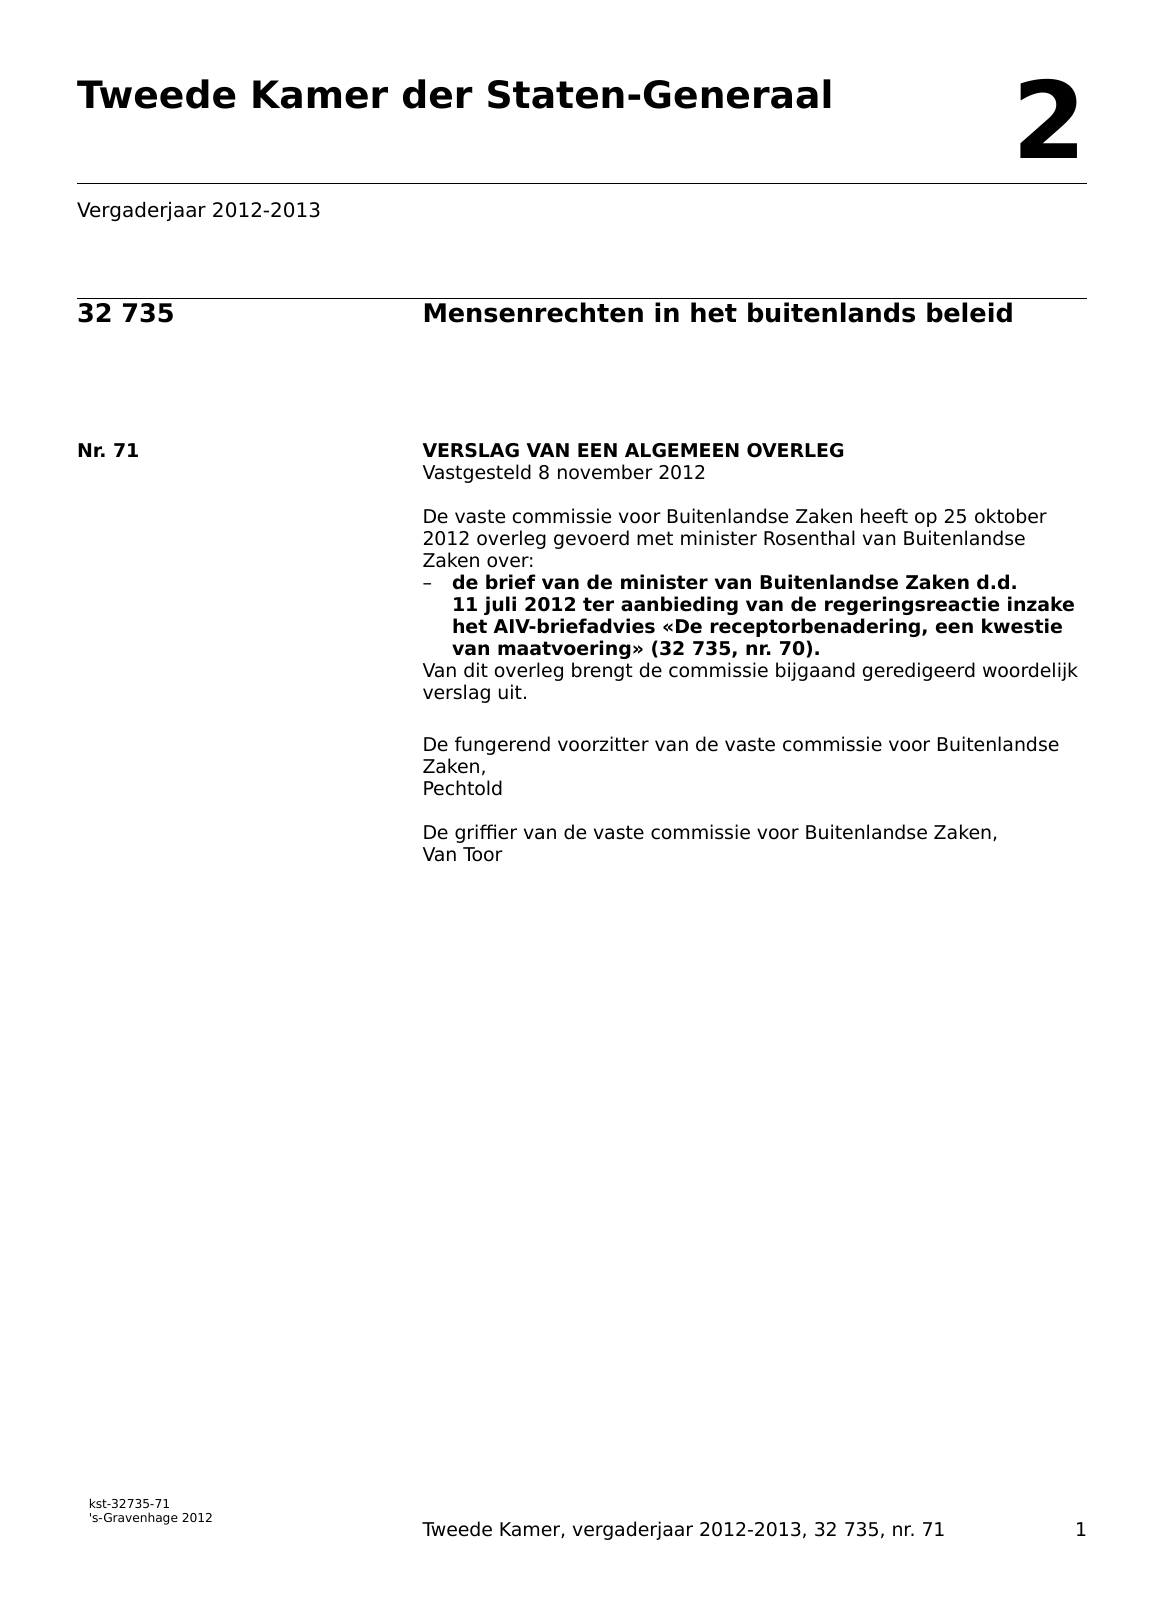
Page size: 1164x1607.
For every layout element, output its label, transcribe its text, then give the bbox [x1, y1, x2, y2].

subtitle 32 735 Mensenrechten in het buitenlands beleid [77, 299, 1087, 329]
table_cell Vergaderjaar 2012-2013 [77, 184, 1087, 298]
text De fungerend voorzitter van de vaste commissie voor Buitenlandse Zaken, Pechtold [422, 734, 1087, 799]
table_header Tweede Kamer der Staten-Generaal [77, 59, 886, 183]
text De vaste commissie voor Buitenlandse Zaken heeft op 25 oktober 2012 overleg gevoerd met minister Rosenthal van Buitenlandse Zaken over: [422, 506, 1087, 572]
text De griffier van de vaste commissie voor Buitenlandse Zaken, Van Toor [422, 822, 1087, 866]
text 's-Gravenhage 2012 [88, 1511, 323, 1525]
subtitle Nr. 71 VERSLAG VAN EEN ALGEMEEN OVERLEG [77, 440, 1087, 462]
table_header 2 [886, 59, 1087, 183]
text – de brief van de minister van Buitenlandse Zaken d.d. 11 juli 2012 ter aanbieding van de regeringsreactie inzake het AIV-briefadvies «De receptorbenadering, een kwestie van maatvoering» (32 735, nr. 70). [422, 572, 1087, 660]
text kst-32735-71 [88, 1497, 323, 1511]
text Vastgesteld 8 november 2012 [422, 462, 1087, 484]
text Van dit overleg brengt de commissie bijgaand geredigeerd woordelijk verslag uit. [422, 660, 1087, 704]
